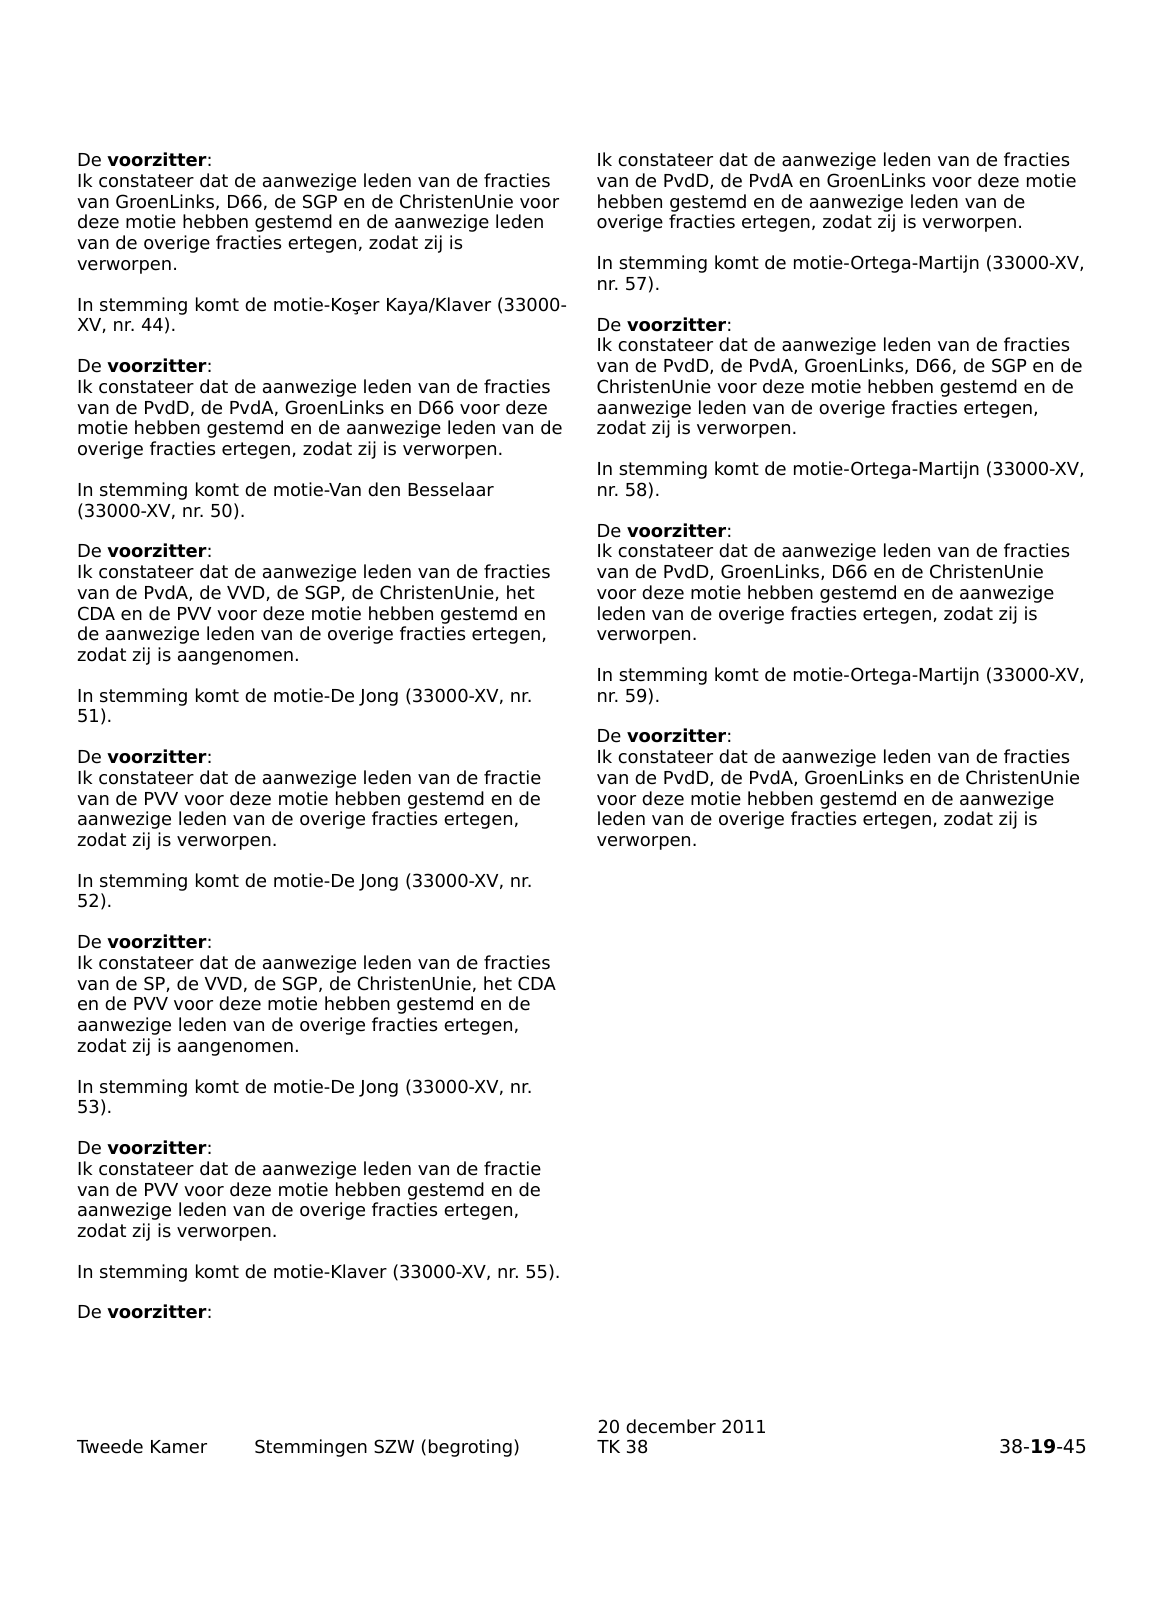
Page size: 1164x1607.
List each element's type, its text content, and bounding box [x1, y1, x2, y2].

text In stemming komt de motie-Klaver (33000-XV, nr. 55). [77, 1262, 567, 1282]
text In stemming komt de motie-Koşer Kaya/Klaver (33000-XV, nr. 44). [77, 294, 567, 336]
text De voorzitter: [77, 932, 567, 953]
text Ik constateer dat de aanwezige leden van de fractie van de PVV voor deze motie hebben gestemd en de aanwezige leden van de overige fracties ertegen, zodat zij is verworpen. [77, 768, 567, 851]
text Ik constateer dat de aanwezige leden van de fracties van de PvdD, de PvdA en GroenLinks voor deze motie hebben gestemd en de aanwezige leden van de overige fracties ertegen, zodat zij is verworpen. [596, 150, 1087, 233]
text De voorzitter: [596, 314, 1087, 335]
text Ik constateer dat de aanwezige leden van de fracties van GroenLinks, D66, de SGP en de ChristenUnie voor deze motie hebben gestemd en de aanwezige leden van de overige fracties ertegen, zodat zij is verworpen. [77, 171, 567, 274]
text In stemming komt de motie-De Jong (33000-XV, nr. 53). [77, 1076, 567, 1118]
text Ik constateer dat de aanwezige leden van de fracties van de SP, de VVD, de SGP, de ChristenUnie, het CDA en de PVV voor deze motie hebben gestemd en de aanwezige leden van de overige fracties ertegen, zodat zij is aangenomen. [77, 953, 567, 1056]
text In stemming komt de motie-Ortega-Martijn (33000-XV, nr. 58). [596, 459, 1087, 500]
text De voorzitter: [77, 150, 567, 171]
text In stemming komt de motie-Ortega-Martijn (33000-XV, nr. 57). [596, 253, 1087, 294]
text De voorzitter: [77, 541, 567, 562]
text In stemming komt de motie-De Jong (33000-XV, nr. 51). [77, 686, 567, 727]
text Ik constateer dat de aanwezige leden van de fracties van de PvdD, de PvdA, GroenLinks en D66 voor deze motie hebben gestemd en de aanwezige leden van de overige fracties ertegen, zodat zij is verworpen. [77, 377, 567, 460]
text De voorzitter: [77, 747, 567, 768]
text De voorzitter: [77, 1302, 567, 1323]
text In stemming komt de motie-Ortega-Martijn (33000-XV, nr. 59). [596, 665, 1087, 706]
text Ik constateer dat de aanwezige leden van de fractie van de PVV voor deze motie hebben gestemd en de aanwezige leden van de overige fracties ertegen, zodat zij is verworpen. [77, 1159, 567, 1242]
text In stemming komt de motie-Van den Besselaar (33000-XV, nr. 50). [77, 480, 567, 521]
text De voorzitter: [596, 726, 1087, 747]
text De voorzitter: [596, 520, 1087, 541]
text De voorzitter: [77, 356, 567, 377]
text In stemming komt de motie-De Jong (33000-XV, nr. 52). [77, 871, 567, 912]
text Ik constateer dat de aanwezige leden van de fracties van de PvdA, de VVD, de SGP, de ChristenUnie, het CDA en de PVV voor deze motie hebben gestemd en de aanwezige leden van de overige fracties ertegen, zodat zij is aangenomen. [77, 562, 567, 666]
text Ik constateer dat de aanwezige leden van de fracties van de PvdD, GroenLinks, D66 en de ChristenUnie voor deze motie hebben gestemd en de aanwezige leden van de overige fracties ertegen, zodat zij is verworpen. [596, 541, 1087, 645]
text Ik constateer dat de aanwezige leden van de fracties van de PvdD, de PvdA, GroenLinks en de ChristenUnie voor deze motie hebben gestemd en de aanwezige leden van de overige fracties ertegen, zodat zij is verworpen. [596, 747, 1087, 851]
text De voorzitter: [77, 1138, 567, 1159]
text Ik constateer dat de aanwezige leden van de fracties van de PvdD, de PvdA, GroenLinks, D66, de SGP en de ChristenUnie voor deze motie hebben gestemd en de aanwezige leden van de overige fracties ertegen, zodat zij is verworpen. [596, 335, 1087, 439]
